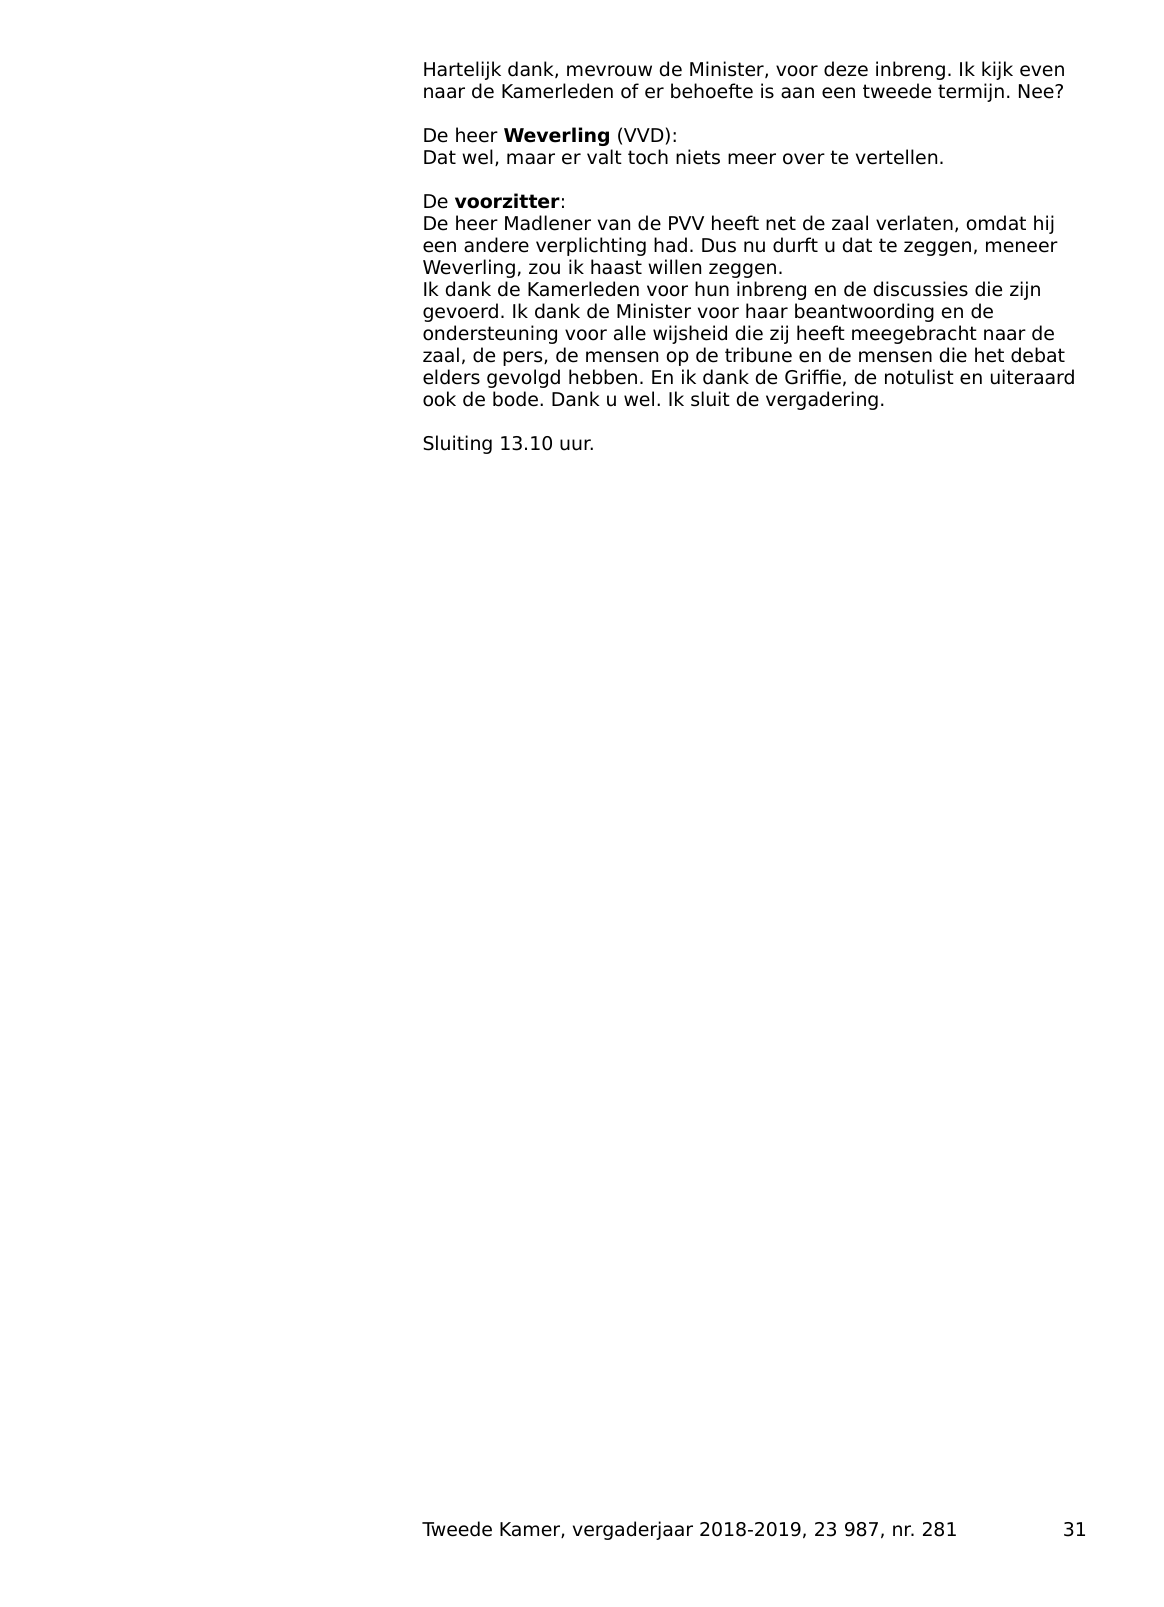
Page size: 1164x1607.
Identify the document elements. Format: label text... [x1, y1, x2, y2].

text Ik dank de Kamerleden voor hun inbreng en de discussies die zijn gevoerd. Ik dank de Minister voor haar beantwoording en de ondersteuning voor alle wijsheid die zij heeft meegebracht naar de zaal, de pers, de mensen op de tribune en de mensen die het debat elders gevolgd hebben. En ik dank de Griffie, de notulist en uiteraard ook de bode. Dank u wel. Ik sluit de vergadering. [422, 279, 1087, 411]
text De voorzitter: [422, 191, 1087, 213]
text Sluiting 13.10 uur. [422, 433, 1087, 455]
text Dat wel, maar er valt toch niets meer over te vertellen. [422, 147, 1087, 169]
text De heer Weverling (VVD): [422, 125, 1087, 147]
text Hartelijk dank, mevrouw de Minister, voor deze inbreng. Ik kijk even naar de Kamerleden of er behoefte is aan een tweede termijn. Nee? [422, 59, 1087, 103]
text De heer Madlener van de PVV heeft net de zaal verlaten, omdat hij een andere verplichting had. Dus nu durft u dat te zeggen, meneer Weverling, zou ik haast willen zeggen. [422, 213, 1087, 279]
